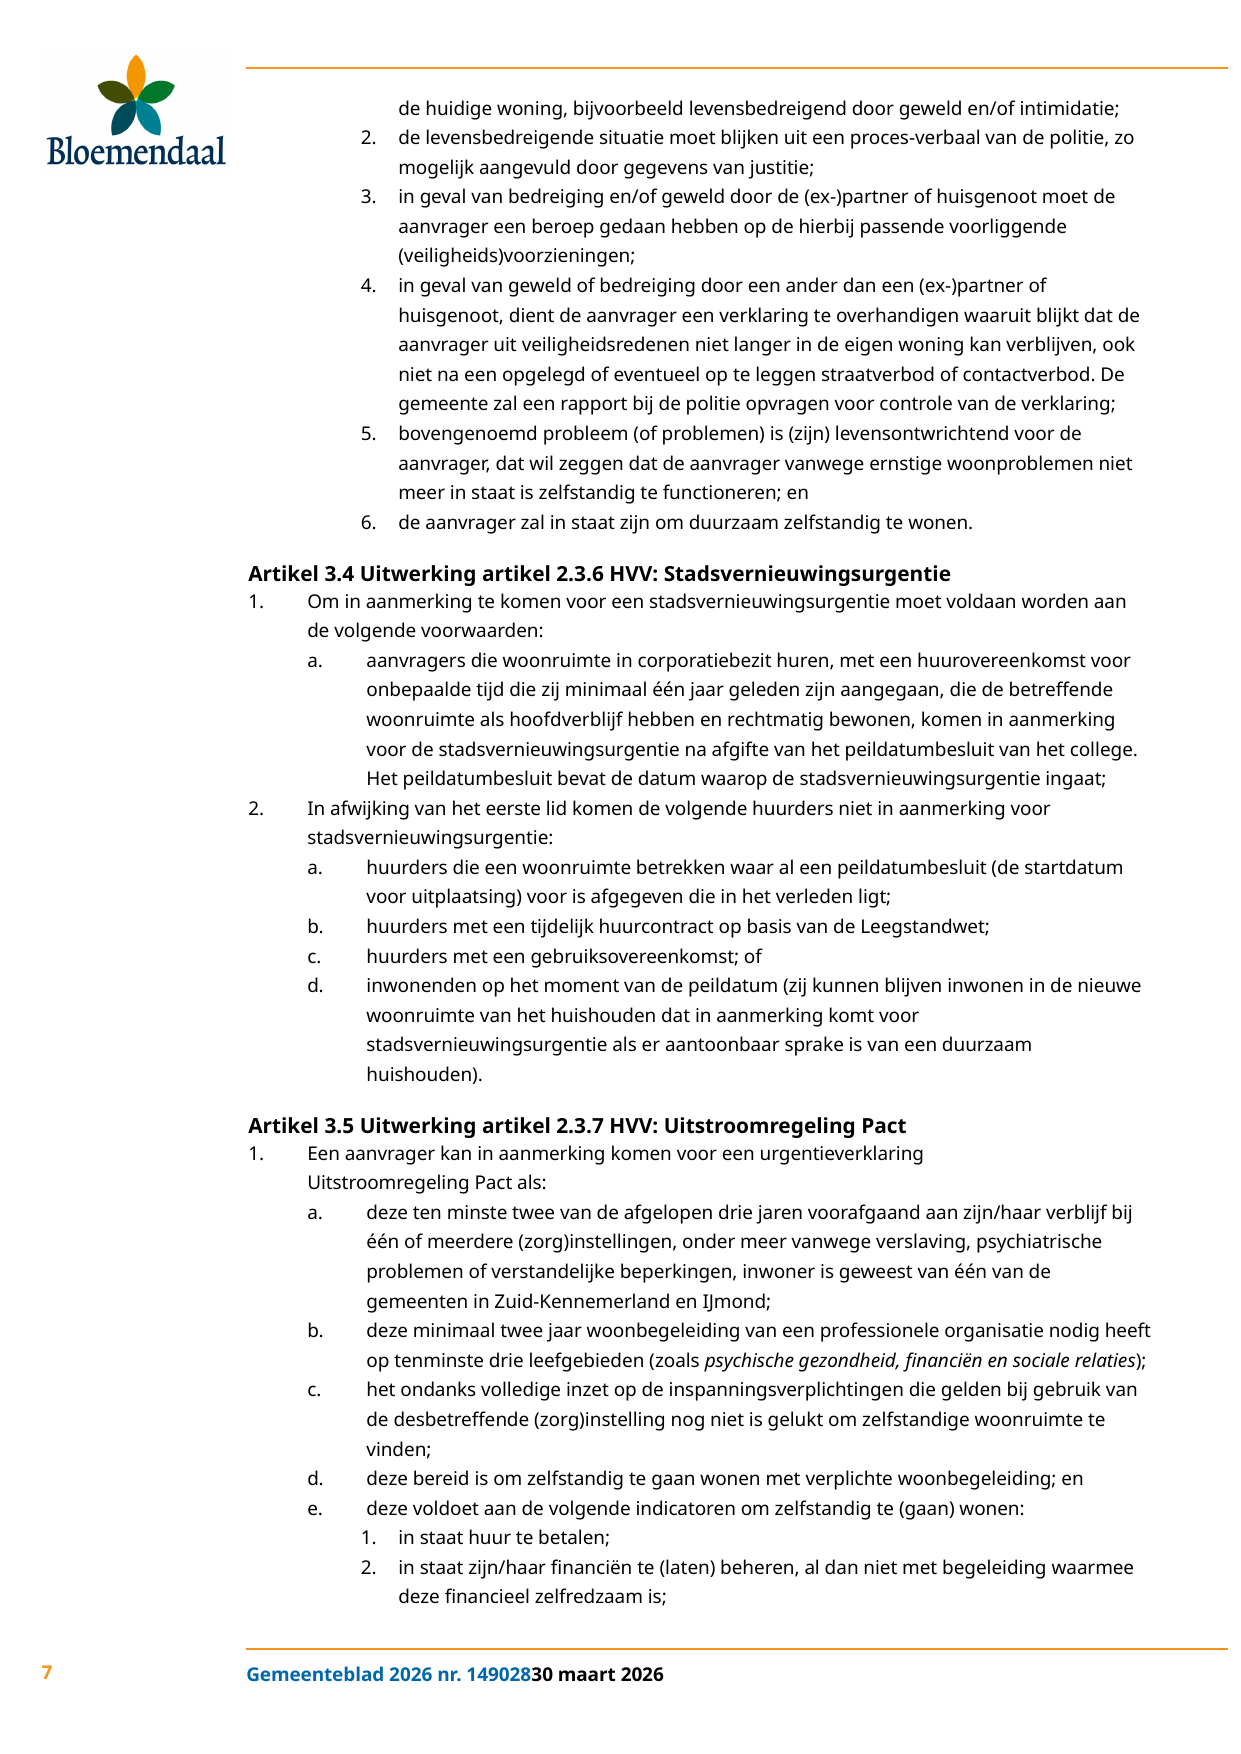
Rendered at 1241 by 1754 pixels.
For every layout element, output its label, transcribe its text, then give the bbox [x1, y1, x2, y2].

text Artikel 3.5 Uitwerking artikel 2.3.7 HVV: Uitstroomregeling Pact [248, 1112, 1152, 1140]
list de aanvrager zal in staat zijn om duurzaam zelfstandig te wonen. [361, 509, 1152, 535]
list in staat zijn/haar financiën te (laten) beheren, al dan niet met begeleiding waarmee deze financieel zelfredzaam is; [361, 1554, 1152, 1609]
list Om in aanmerking te komen voor een stadsvernieuwingsurgentie moet voldaan worden aan de volgende voorwaarden: [248, 588, 1152, 643]
list in geval van geweld of bedreiging door een ander dan een (ex-)partner of huisgenoot, dient de aanvrager een verklaring te overhandigen waaruit blijkt dat de aanvrager uit veiligheidsredenen niet langer in de eigen woning kan verblijven, ook niet na een opgelegd of eventueel op te leggen straatverbod of contactverbod. De gemeente zal een rapport bij de politie opvragen voor controle van de verklaring; [361, 272, 1152, 416]
list bovengenoemd probleem (of problemen) is (zijn) levensontwrichtend voor de aanvrager, dat wil zeggen dat de aanvrager vanwege ernstige woonproblemen niet meer in staat is zelfstandig te functioneren; en [361, 420, 1152, 505]
text Artikel 3.4 Uitwerking artikel 2.3.6 HVV: Stadsvernieuwingsurgentie [248, 559, 1152, 588]
list inwonenden op het moment van de peildatum (zij kunnen blijven inwonen in de nieuwe woonruimte van het huishouden dat in aanmerking komt voor stadsvernieuwingsurgentie als er aantoonbaar sprake is van een duurzaam huishouden). [307, 972, 1152, 1087]
list huurders met een tijdelijk huurcontract op basis van de Leegstandwet; [307, 913, 1152, 939]
list aanvragers die woonruimte in corporatiebezit huren, met een huurovereenkomst voor onbepaalde tijd die zij minimaal één jaar geleden zijn aangegaan, die de betreffende woonruimte als hoofdverblijf hebben en rechtmatig bewonen, komen in aanmerking voor de stadsvernieuwingsurgentie na afgifte van het peildatumbesluit van het college. Het peildatumbesluit bevat de datum waarop de stadsvernieuwingsurgentie ingaat; [307, 647, 1152, 791]
list in staat huur te betalen; [361, 1524, 1152, 1550]
list deze ten minste twee van de afgelopen drie jaren voorafgaand aan zijn/haar verblijf bij één of meerdere (zorg)instellingen, onder meer vanwege verslaving, psychiatrische problemen of verstandelijke beperkingen, inwoner is geweest van één van de gemeenten in Zuid-Kennemerland en IJmond; [307, 1199, 1152, 1314]
picture [41, 47, 231, 172]
list Uitstroomregeling Pact als: [248, 1169, 1152, 1195]
list de levensbedreigende situatie moet blijken uit een proces-verbaal van de politie, zo mogelijk aangevuld door gegevens van justitie; [361, 124, 1152, 180]
list huurders die een woonruimte betrekken waar al een peildatumbesluit (de startdatum voor uitplaatsing) voor is afgegeven die in het verleden ligt; [307, 854, 1152, 909]
list in geval van bedreiging en/of geweld door de (ex-)partner of huisgenoot moet de aanvrager een beroep gedaan hebben op de hierbij passende voorliggende (veiligheids)voorzieningen; [361, 183, 1152, 268]
list deze minimaal twee jaar woonbegeleiding van een professionele organisatie nodig heeft op tenminste drie leefgebieden (zoals psychische gezondheid, financiën en sociale relaties); [307, 1317, 1152, 1373]
list huurders met een gebruiksovereenkomst; of [307, 943, 1152, 968]
list deze voldoet aan de volgende indicatoren om zelfstandig te (gaan) wonen: [307, 1495, 1152, 1521]
list het ondanks volledige inzet op de inspanningsverplichtingen die gelden bij gebruik van de desbetreffende (zorg)instelling nog niet is gelukt om zelfstandige woonruimte te vinden; [307, 1377, 1152, 1462]
list de huidige woning, bijvoorbeeld levensbedreigend door geweld en/of intimidatie; [361, 95, 1152, 121]
list deze bereid is om zelfstandig te gaan wonen met verplichte woonbegeleiding; en [307, 1465, 1152, 1491]
list In afwijking van het eerste lid komen de volgende huurders niet in aanmerking voor stadsvernieuwingsurgentie: [248, 795, 1152, 850]
list Een aanvrager kan in aanmerking komen voor een urgentieverklaring [248, 1140, 1152, 1166]
